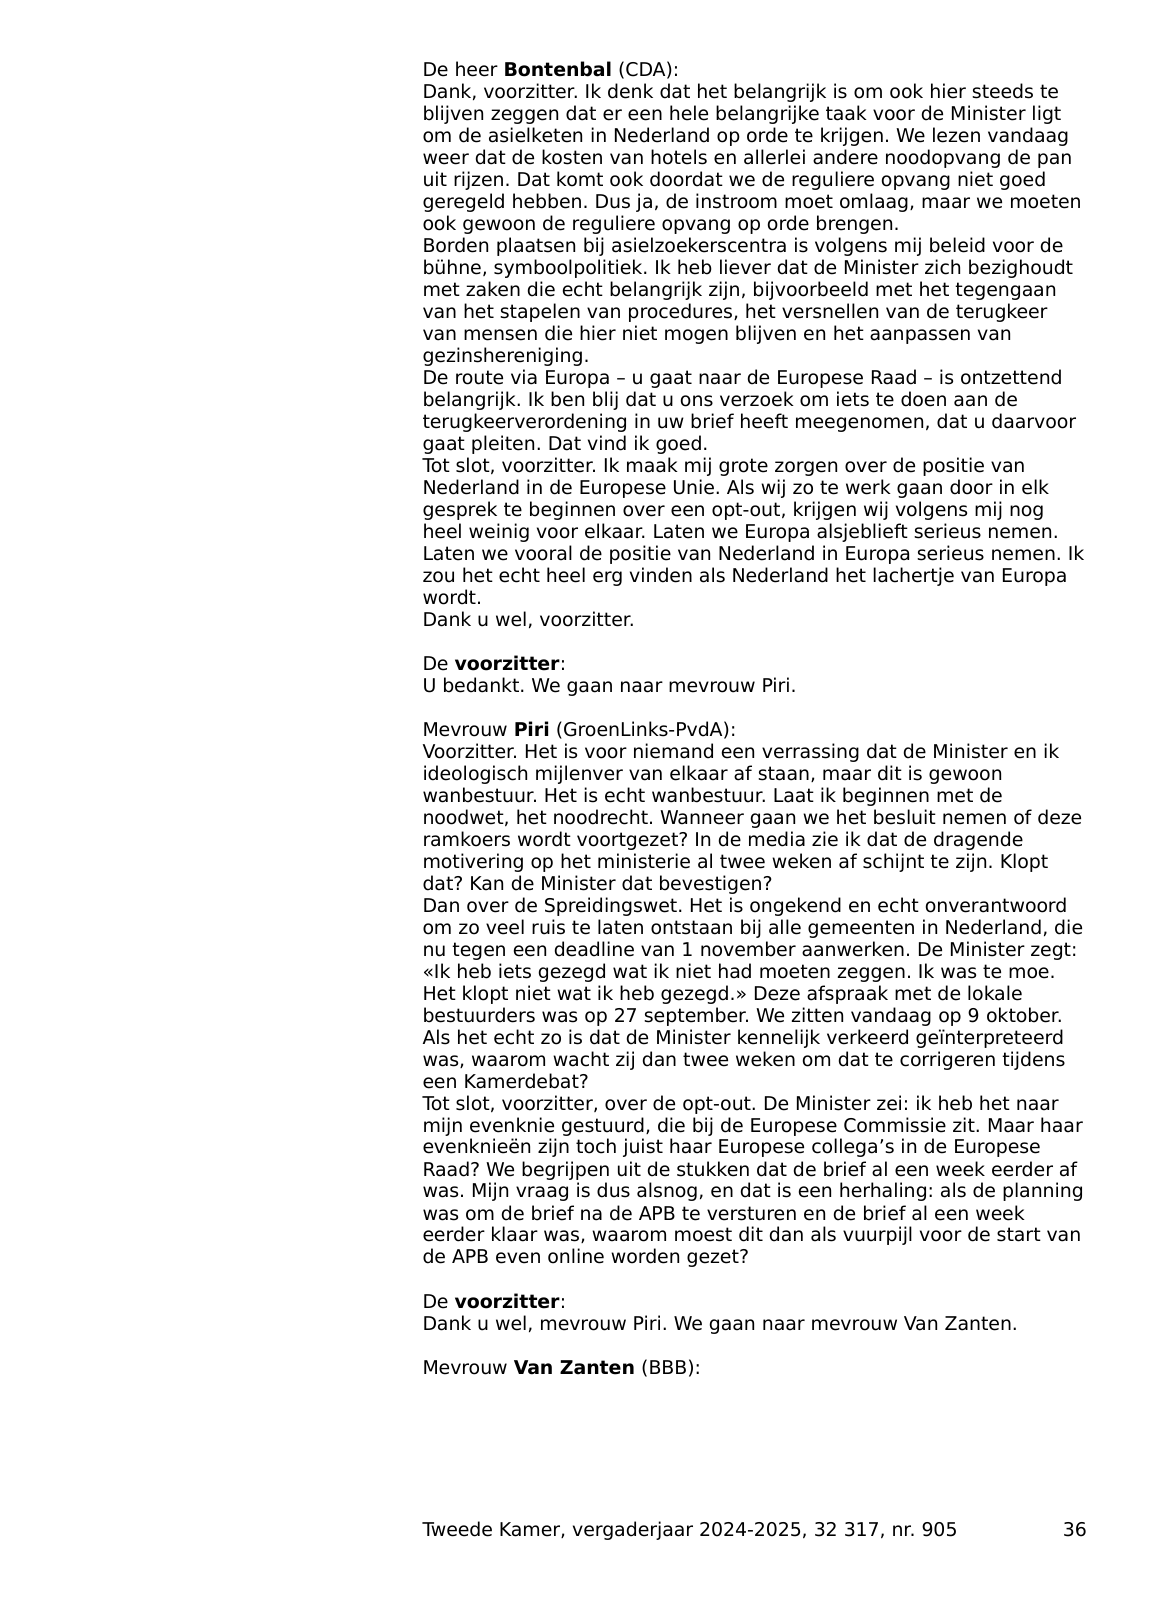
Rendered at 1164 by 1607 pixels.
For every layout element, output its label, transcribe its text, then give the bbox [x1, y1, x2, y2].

text Voorzitter. Het is voor niemand een verrassing dat de Minister en ik ideologisch mijlenver van elkaar af staan, maar dit is gewoon wanbestuur. Het is echt wanbestuur. Laat ik beginnen met de noodwet, het noodrecht. Wanneer gaan we het besluit nemen of deze ramkoers wordt voortgezet? In de media zie ik dat de dragende motivering op het ministerie al twee weken af schijnt te zijn. Klopt dat? Kan de Minister dat bevestigen? [422, 741, 1087, 895]
text De voorzitter: [422, 653, 1087, 675]
text Dank u wel, mevrouw Piri. We gaan naar mevrouw Van Zanten. [422, 1312, 1087, 1334]
text De route via Europa – u gaat naar de Europese Raad – is ontzettend belangrijk. Ik ben blij dat u ons verzoek om iets te doen aan de terugkeerverordening in uw brief heeft meegenomen, dat u daarvoor gaat pleiten. Dat vind ik goed. [422, 367, 1087, 455]
text De voorzitter: [422, 1291, 1087, 1312]
text Dank u wel, voorzitter. [422, 608, 1087, 631]
text U bedankt. We gaan naar mevrouw Piri. [422, 675, 1087, 697]
text Dank, voorzitter. Ik denk dat het belangrijk is om ook hier steeds te blijven zeggen dat er een hele belangrijke taak voor de Minister ligt om de asielketen in Nederland op orde te krijgen. We lezen vandaag weer dat de kosten van hotels en allerlei andere noodopvang de pan uit rijzen. Dat komt ook doordat we de reguliere opvang niet goed geregeld hebben. Dus ja, de instroom moet omlaag, maar we moeten ook gewoon de reguliere opvang op orde brengen. [422, 81, 1087, 235]
text De heer Bontenbal (CDA): [422, 59, 1087, 81]
text Tot slot, voorzitter. Ik maak mij grote zorgen over de positie van Nederland in de Europese Unie. Als wij zo te werk gaan door in elk gesprek te beginnen over een opt-out, krijgen wij volgens mij nog heel weinig voor elkaar. Laten we Europa alsjeblieft serieus nemen. Laten we vooral de positie van Nederland in Europa serieus nemen. Ik zou het echt heel erg vinden als Nederland het lachertje van Europa wordt. [422, 455, 1087, 608]
text Dan over de Spreidingswet. Het is ongekend en echt onverantwoord om zo veel ruis te laten ontstaan bij alle gemeenten in Nederland, die nu tegen een deadline van 1 november aanwerken. De Minister zegt: «Ik heb iets gezegd wat ik niet had moeten zeggen. Ik was te moe. Het klopt niet wat ik heb gezegd.» Deze afspraak met de lokale bestuurders was op 27 september. We zitten vandaag op 9 oktober. Als het echt zo is dat de Minister kennelijk verkeerd geïnterpreteerd was, waarom wacht zij dan twee weken om dat te corrigeren tijdens een Kamerdebat? [422, 895, 1087, 1092]
text Mevrouw Van Zanten (BBB): [422, 1357, 1087, 1379]
text Mevrouw Piri (GroenLinks-PvdA): [422, 719, 1087, 741]
text Borden plaatsen bij asielzoekerscentra is volgens mij beleid voor de bühne, symboolpolitiek. Ik heb liever dat de Minister zich bezighoudt met zaken die echt belangrijk zijn, bijvoorbeeld met het tegengaan van het stapelen van procedures, het versnellen van de terugkeer van mensen die hier niet mogen blijven en het aanpassen van gezinshereniging. [422, 235, 1087, 367]
text Tot slot, voorzitter, over de opt-out. De Minister zei: ik heb het naar mijn evenknie gestuurd, die bij de Europese Commissie zit. Maar haar evenknieën zijn toch juist haar Europese collega’s in de Europese Raad? We begrijpen uit de stukken dat de brief al een week eerder af was. Mijn vraag is dus alsnog, en dat is een herhaling: als de planning was om de brief na de APB te versturen en de brief al een week eerder klaar was, waarom moest dit dan als vuurpijl voor de start van de APB even online worden gezet? [422, 1092, 1087, 1268]
